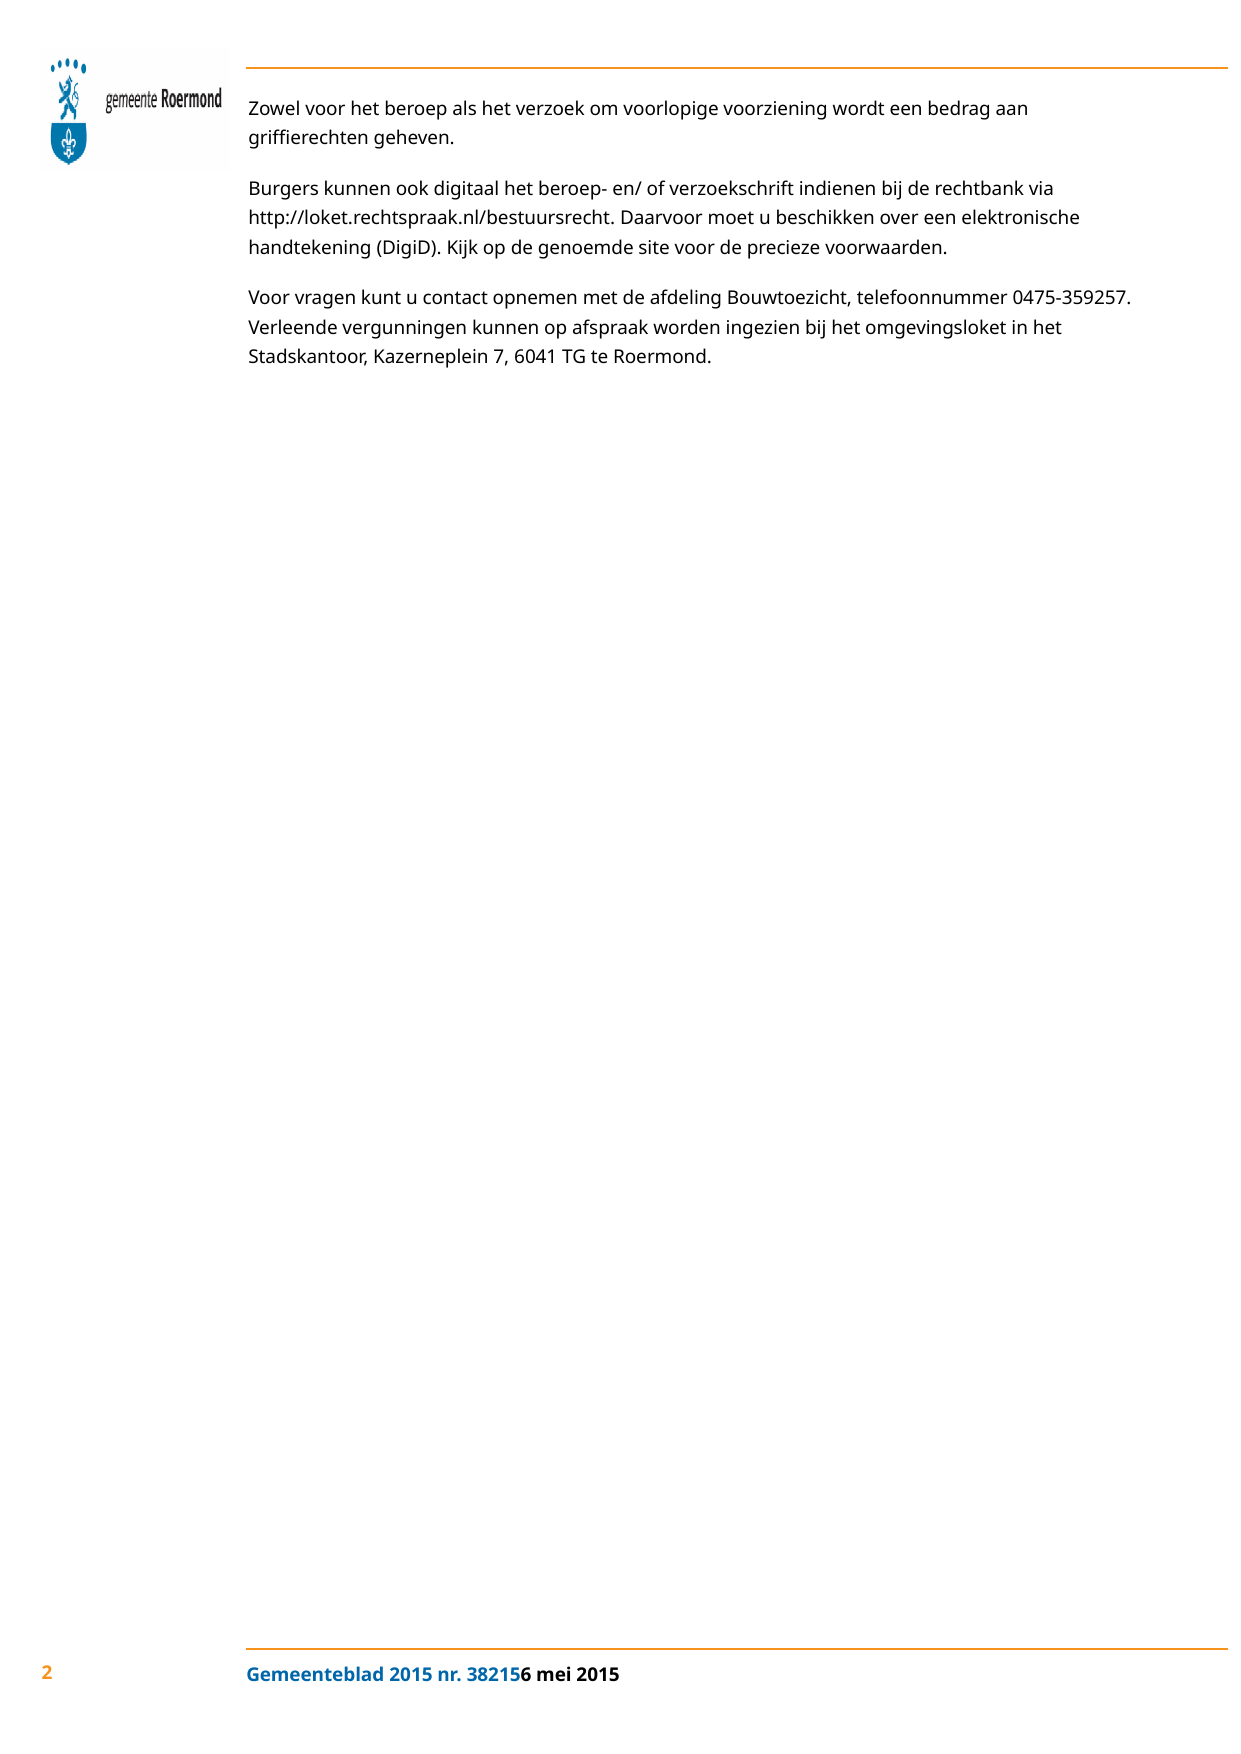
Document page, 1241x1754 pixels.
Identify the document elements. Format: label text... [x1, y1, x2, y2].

text Zowel voor het beroep als het verzoek om voorlopige voorziening wordt een bedrag aan griffierechten geheven. [248, 95, 1152, 150]
picture [41, 47, 231, 172]
text Voor vragen kunt u contact opnemen met de afdeling Bouwtoezicht, telefoonnummer 0475-359257. Verleende vergunningen kunnen op afspraak worden ingezien bij het omgevingsloket in het Stadskantoor, Kazerneplein 7, 6041 TG te Roermond. [248, 284, 1152, 369]
text Burgers kunnen ook digitaal het beroep- en/ of verzoekschrift indienen bij de rechtbank via http://loket.rechtspraak.nl/bestuursrecht. Daarvoor moet u beschikken over een elektronische handtekening (DigiD). Kijk op de genoemde site voor de precieze voorwaarden. [248, 175, 1152, 260]
